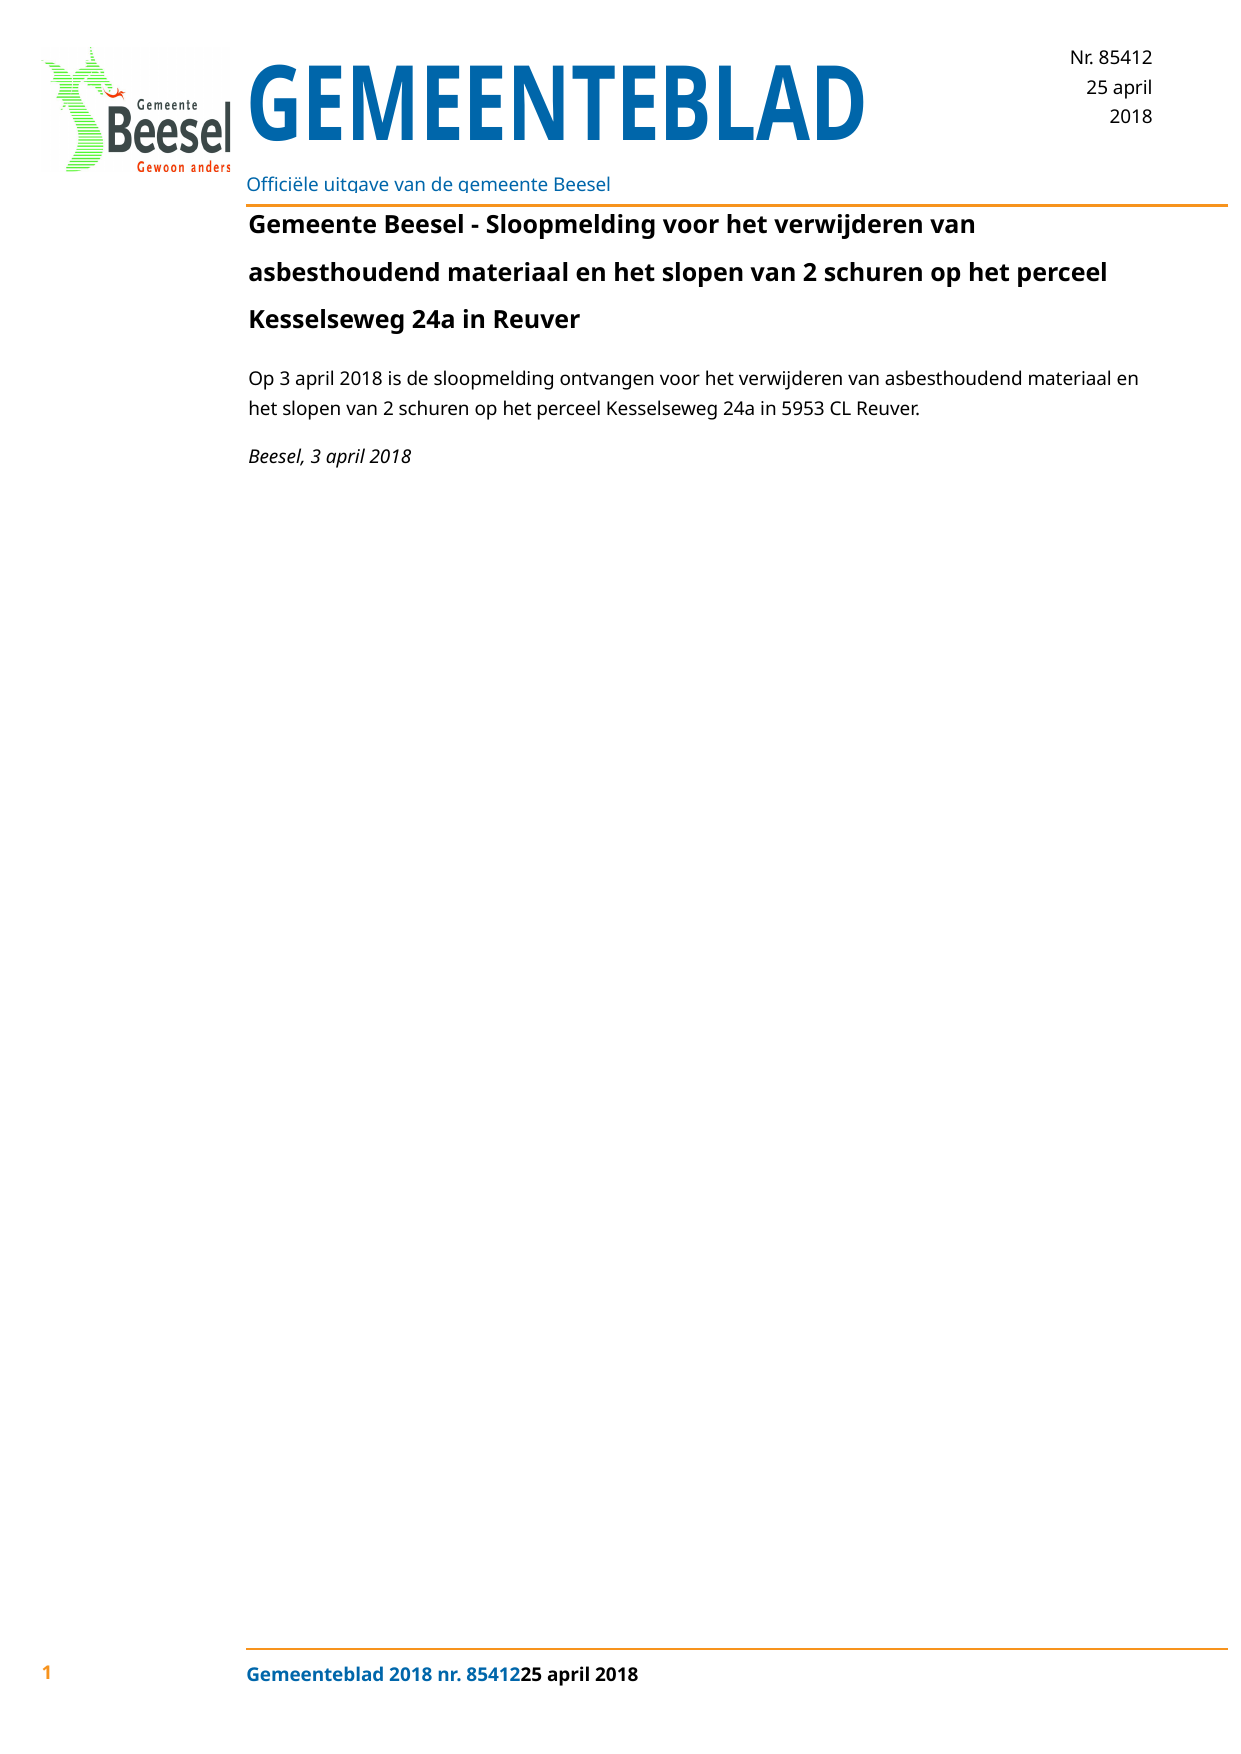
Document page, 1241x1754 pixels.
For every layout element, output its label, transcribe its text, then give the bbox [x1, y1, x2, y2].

text Op 3 april 2018 is de sloopmelding ontvangen voor het verwijderen van asbesthoudend materiaal en het slopen van 2 schuren op het perceel Kesselseweg 24a in 5953 CL Reuver. [248, 366, 1152, 421]
text Beesel, 3 april 2018 [248, 443, 1152, 469]
text Gemeente Beesel - Sloopmelding voor het verwijderen van asbesthoudend materiaal en het slopen van 2 schuren op het perceel Kesselseweg 24a in Reuver [248, 207, 1152, 336]
picture [41, 47, 231, 172]
